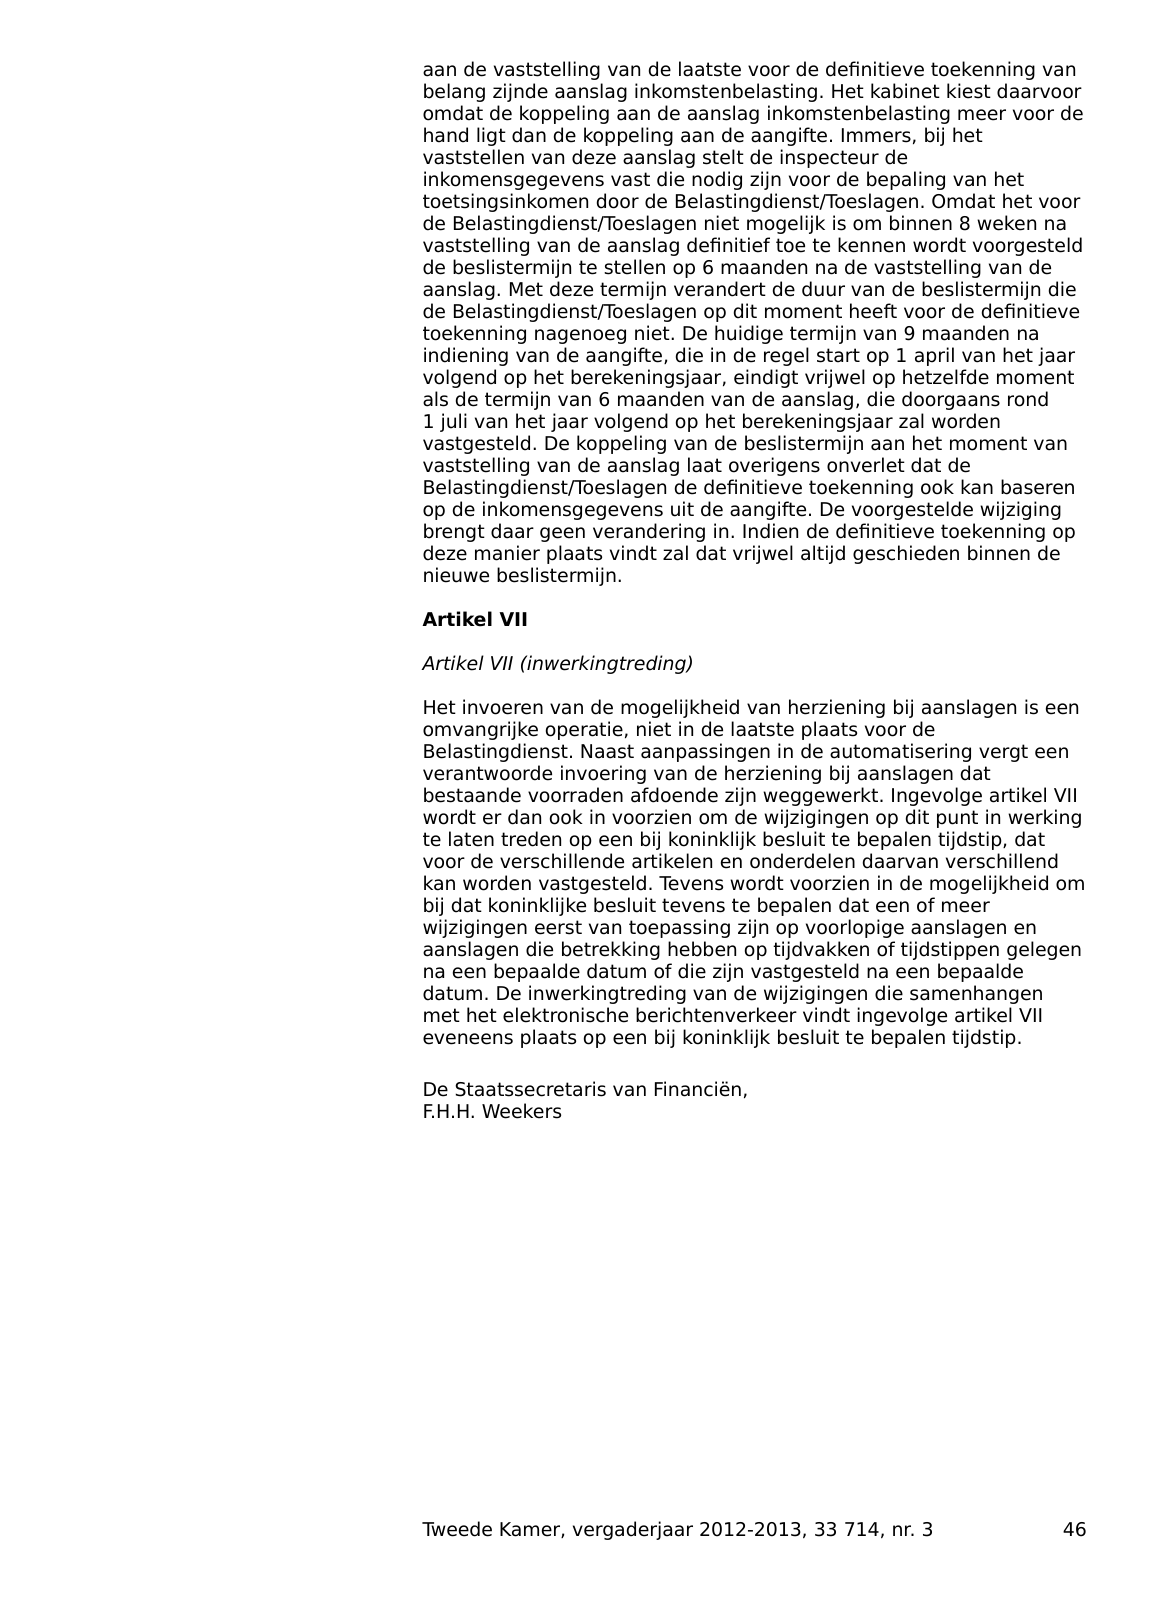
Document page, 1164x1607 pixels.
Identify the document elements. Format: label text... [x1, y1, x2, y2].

text De Staatssecretaris van Financiën, F.H.H. Weekers [422, 1079, 1087, 1123]
text aan de vaststelling van de laatste voor de definitieve toekenning van belang zijnde aanslag inkomstenbelasting. Het kabinet kiest daarvoor omdat de koppeling aan de aanslag inkomstenbelasting meer voor de hand ligt dan de koppeling aan de aangifte. Immers, bij het vaststellen van deze aanslag stelt de inspecteur de inkomensgegevens vast die nodig zijn voor de bepaling van het toetsingsinkomen door de Belastingdienst/Toeslagen. Omdat het voor de Belastingdienst/Toeslagen niet mogelijk is om binnen 8 weken na vaststelling van de aanslag definitief toe te kennen wordt voorgesteld de beslistermijn te stellen op 6 maanden na de vaststelling van de aanslag. Met deze termijn verandert de duur van de beslistermijn die de Belastingdienst/Toeslagen op dit moment heeft voor de definitieve toekenning nagenoeg niet. De huidige termijn van 9 maanden na indiening van de aangifte, die in de regel start op 1 april van het jaar volgend op het berekeningsjaar, eindigt vrijwel op hetzelfde moment als de termijn van 6 maanden van de aanslag, die doorgaans rond 1 juli van het jaar volgend op het berekeningsjaar zal worden vastgesteld. De koppeling van de beslistermijn aan het moment van vaststelling van de aanslag laat overigens onverlet dat de Belastingdienst/Toeslagen de definitieve toekenning ook kan baseren op de inkomensgegevens uit de aangifte. De voorgestelde wijziging brengt daar geen verandering in. Indien de definitieve toekenning op deze manier plaats vindt zal dat vrijwel altijd geschieden binnen de nieuwe beslistermijn. [422, 59, 1087, 587]
text Het invoeren van de mogelijkheid van herziening bij aanslagen is een omvangrijke operatie, niet in de laatste plaats voor de Belastingdienst. Naast aanpassingen in de automatisering vergt een verantwoorde invoering van de herziening bij aanslagen dat bestaande voorraden afdoende zijn weggewerkt. Ingevolge artikel VII wordt er dan ook in voorzien om de wijzigingen op dit punt in werking te laten treden op een bij koninklijk besluit te bepalen tijdstip, dat voor de verschillende artikelen en onderdelen daarvan verschillend kan worden vastgesteld. Tevens wordt voorzien in de mogelijkheid om bij dat koninklijke besluit tevens te bepalen dat een of meer wijzigingen eerst van toepassing zijn op voorlopige aanslagen en aanslagen die betrekking hebben op tijdvakken of tijdstippen gelegen na een bepaalde datum of die zijn vastgesteld na een bepaalde datum. De inwerkingtreding van de wijzigingen die samenhangen met het elektronische berichtenverkeer vindt ingevolge artikel VII eveneens plaats op een bij koninklijk besluit te bepalen tijdstip. [422, 697, 1087, 1049]
subtitle Artikel VII [422, 609, 1087, 631]
subtitle Artikel VII (inwerkingtreding) [422, 653, 1087, 675]
